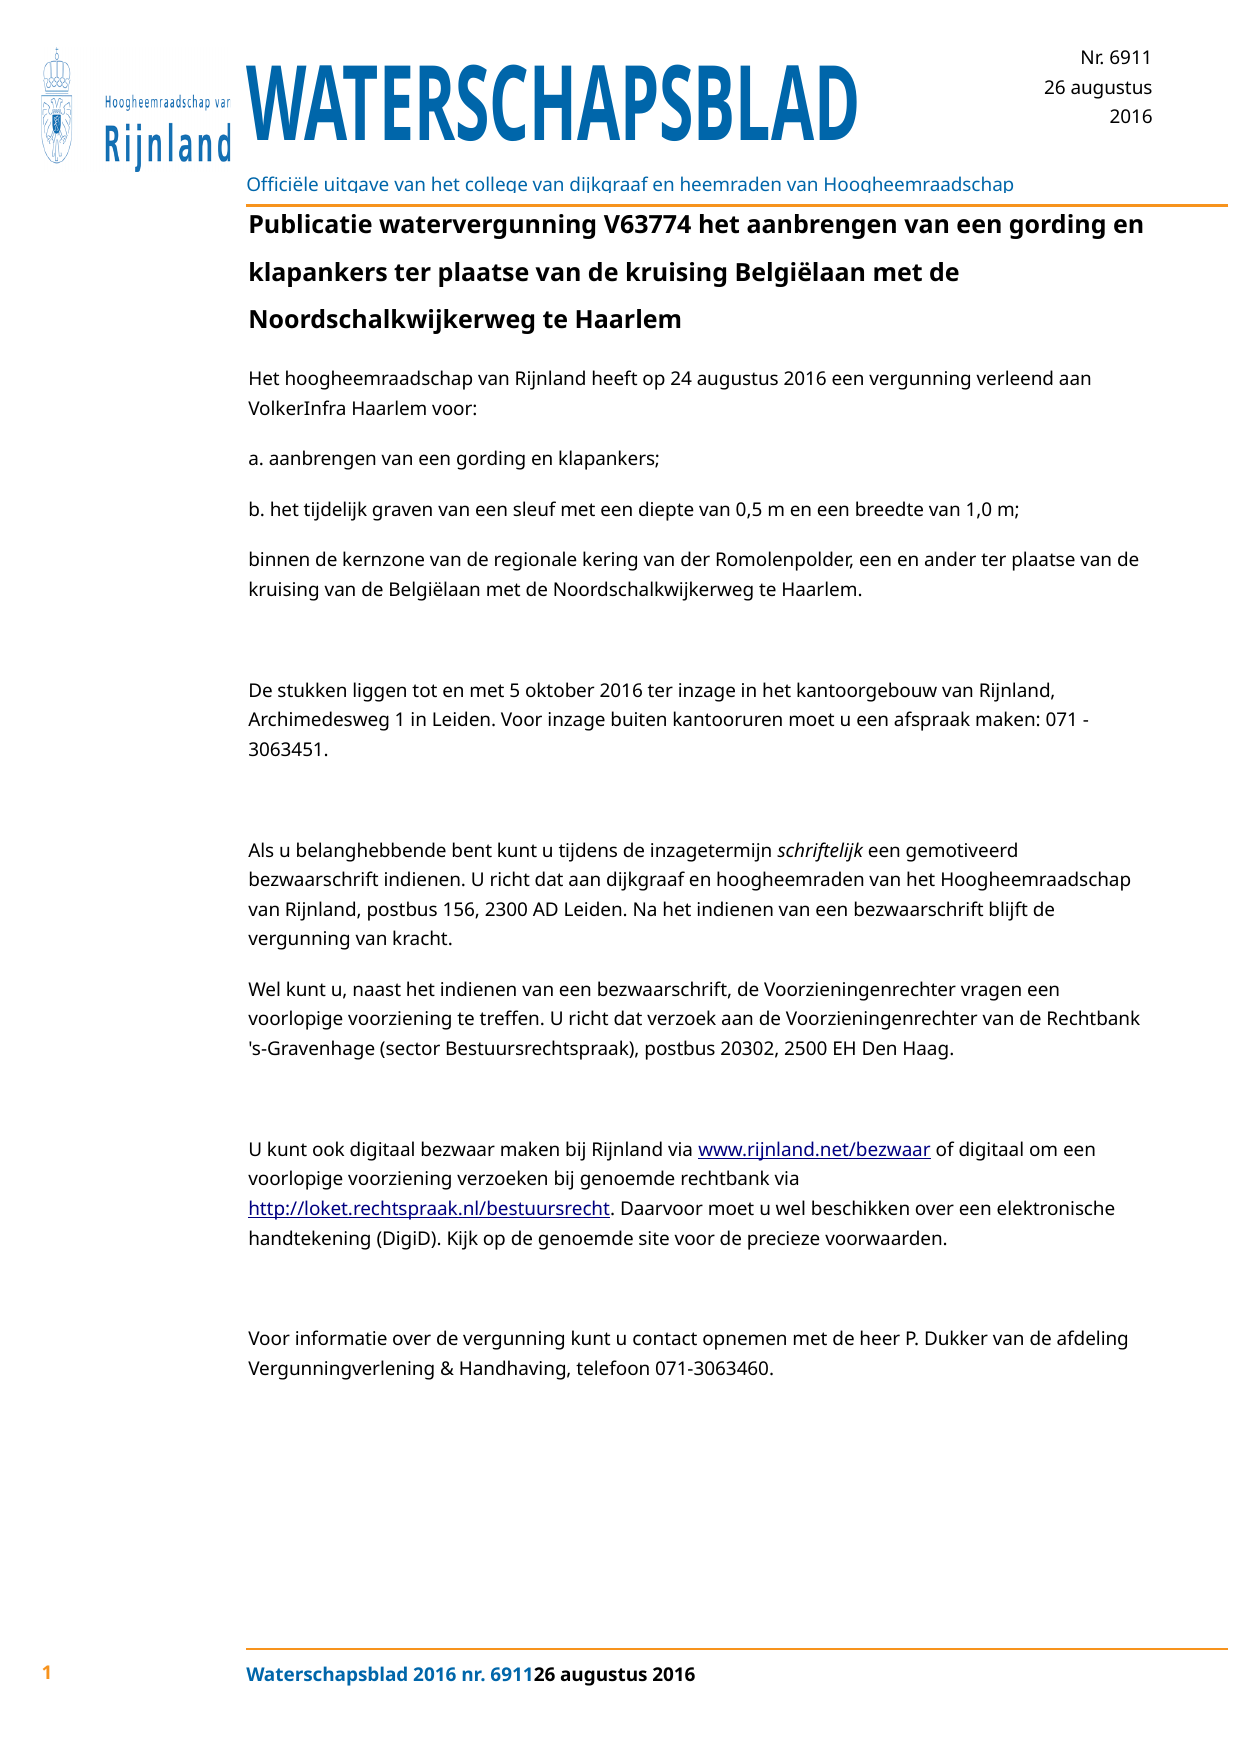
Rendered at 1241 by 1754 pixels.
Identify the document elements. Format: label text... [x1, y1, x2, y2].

picture [41, 47, 231, 172]
text Voor informatie over de vergunning kunt u contact opnemen met de heer P. Dukker van de afdeling Vergunningverlening & Handhaving, telefoon 071-3063460. [248, 1326, 1152, 1381]
text Publicatie watervergunning V63774 het aanbrengen van een gording en klapankers ter plaatse van de kruising Belgiëlaan met de Noordschalkwijkerweg te Haarlem [248, 207, 1152, 336]
text b. het tijdelijk graven van een sleuf met een diepte van 0,5 m en een breedte van 1,0 m; [248, 496, 1152, 522]
text binnen de kernzone van de regionale kering van der Romolenpolder, een en ander ter plaatse van de kruising van de Belgiëlaan met de Noordschalkwijkerweg te Haarlem. [248, 546, 1152, 602]
text Wel kunt u, naast het indienen van een bezwaarschrift, de Voorzieningenrechter vragen een voorlopige voorziening te treffen. U richt dat verzoek aan de Voorzieningenrechter van de Rechtbank 's-Gravenhage (sector Bestuursrechtspraak), postbus 20302, 2500 EH Den Haag. [248, 976, 1152, 1061]
text Als u belanghebbende bent kunt u tijdens de inzagetermijn schriftelijk een gemotiveerd bezwaarschrift indienen. U richt dat aan dijkgraaf en hoogheemraden van het Hoogheemraadschap van Rijnland, postbus 156, 2300 AD Leiden. Na het indienen van een bezwaarschrift blijft de vergunning van kracht. [248, 837, 1152, 951]
text De stukken liggen tot en met 5 oktober 2016 ter inzage in het kantoorgebouw van Rijnland, Archimedesweg 1 in Leiden. Voor inzage buiten kantooruren moet u een afspraak maken: 071 - 3063451. [248, 677, 1152, 762]
text a. aanbrengen van een gording en klapankers; [248, 446, 1152, 471]
text U kunt ook digitaal bezwaar maken bij Rijnland via www.rijnland.net/bezwaar of digitaal om een voorlopige voorziening verzoeken bij genoemde rechtbank via http://loket.rechtspraak.nl/bestuursrecht. Daarvoor moet u wel beschikken over een elektronische handtekening (DigiD). Kijk op de genoemde site voor de precieze voorwaarden. [248, 1136, 1152, 1250]
text Het hoogheemraadschap van Rijnland heeft op 24 augustus 2016 een vergunning verleend aan VolkerInfra Haarlem voor: [248, 366, 1152, 421]
